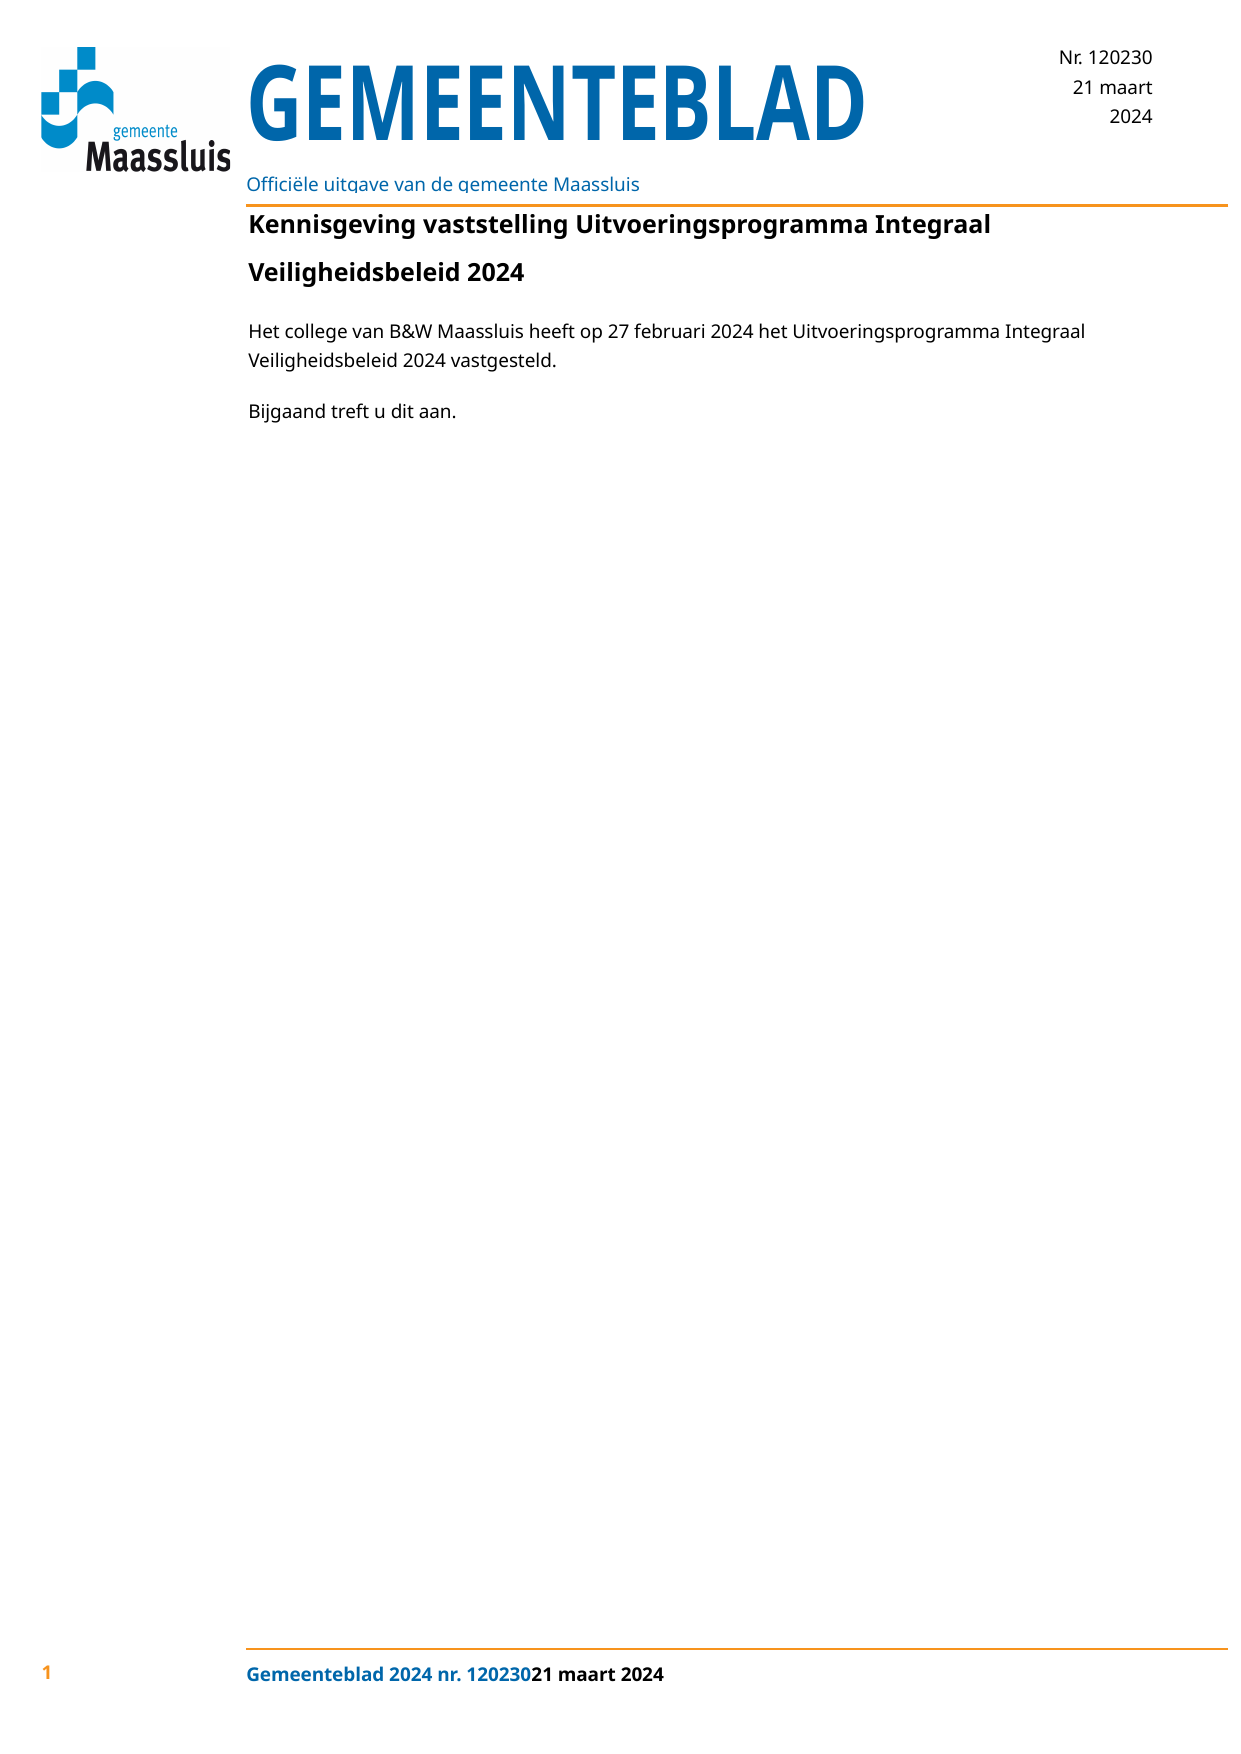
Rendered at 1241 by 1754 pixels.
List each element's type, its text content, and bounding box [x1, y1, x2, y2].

picture [41, 47, 77, 92]
text Kennisgeving vaststelling Uitvoeringsprogramma Integraal Veiligheidsbeleid 2024 [248, 207, 1152, 288]
picture [41, 47, 231, 172]
text Het college van B&W Maassluis heeft op 27 februari 2024 het Uitvoeringsprogramma Integraal Veiligheidsbeleid 2024 vastgesteld. [248, 318, 1152, 373]
text Bijgaand treft u dit aan. [248, 398, 1152, 424]
